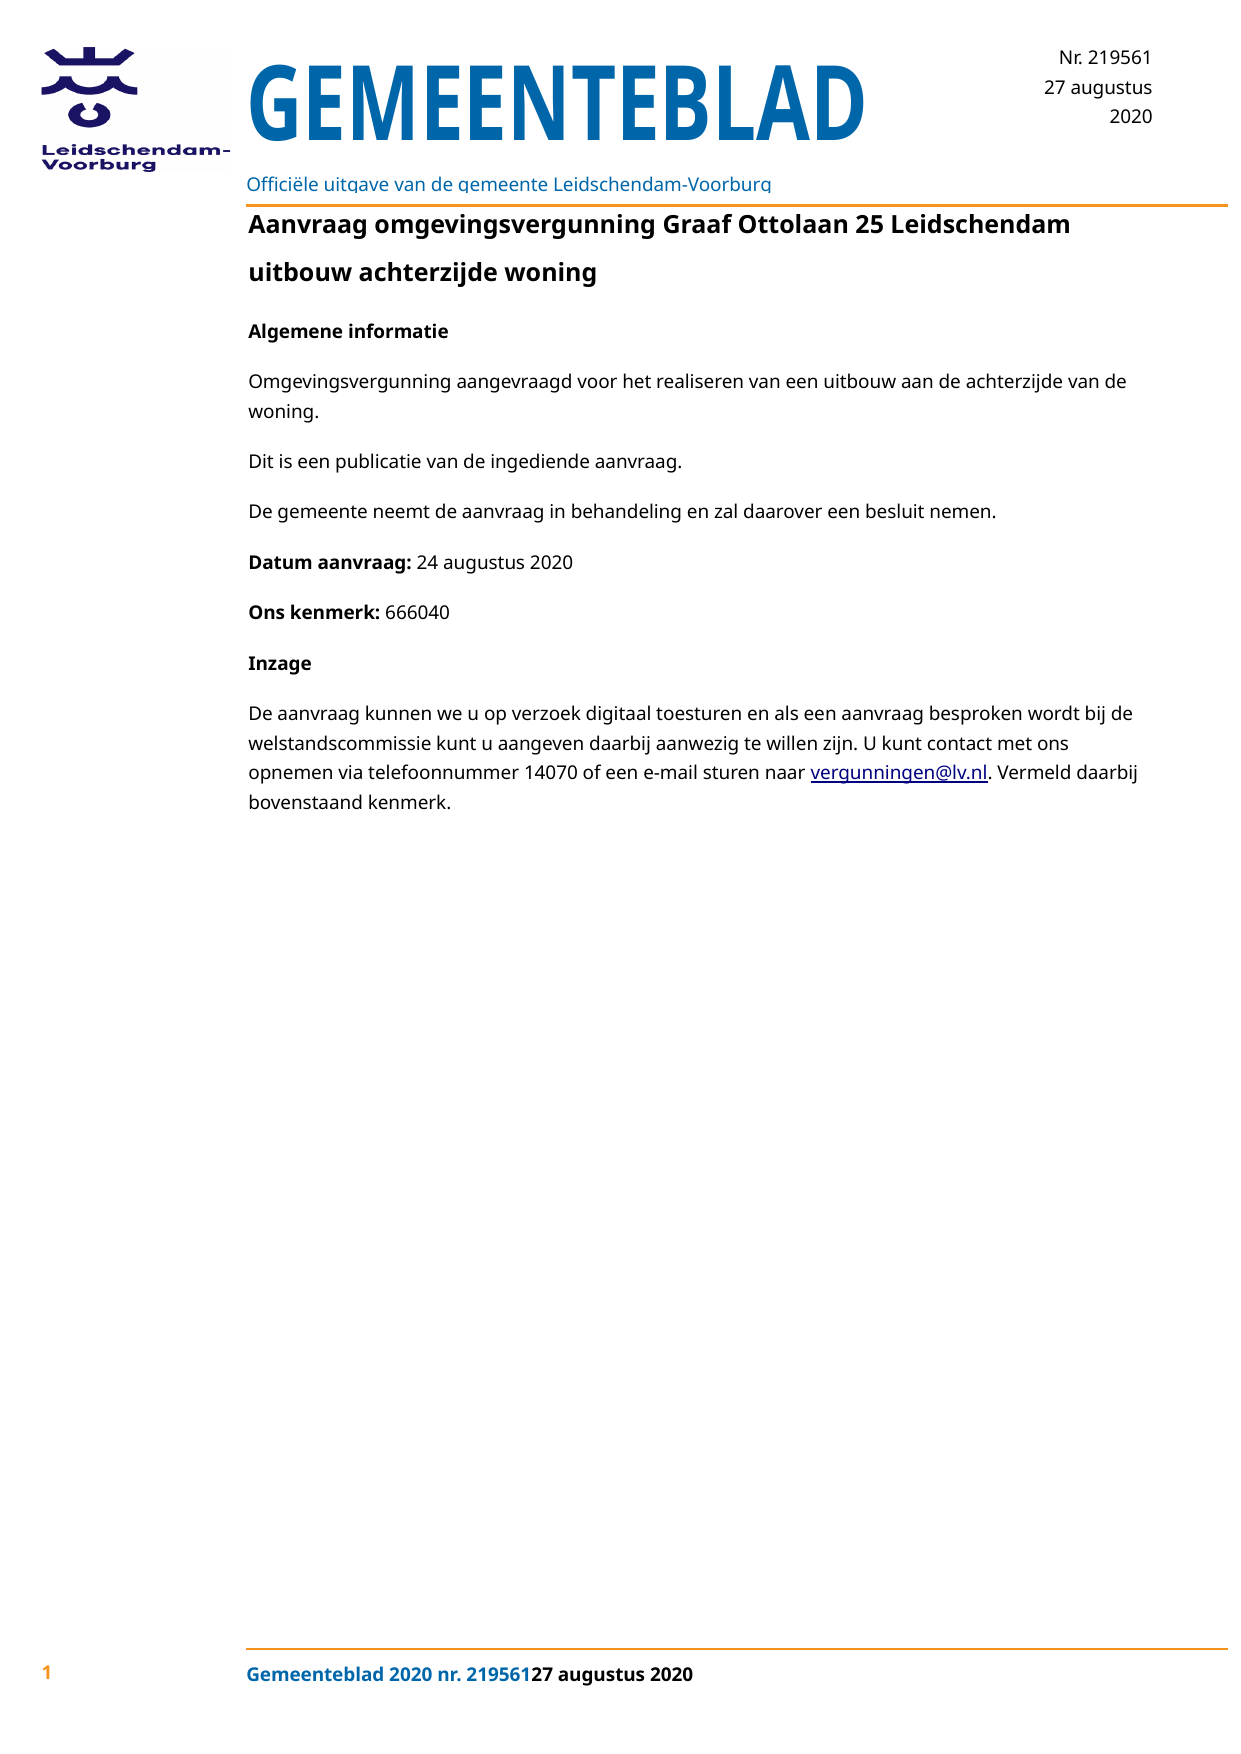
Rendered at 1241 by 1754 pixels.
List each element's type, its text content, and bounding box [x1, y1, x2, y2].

text Aanvraag omgevingsvergunning Graaf Ottolaan 25 Leidschendam uitbouw achterzijde woning [248, 207, 1152, 288]
text Datum aanvraag: 24 augustus 2020 [248, 549, 1152, 575]
text De aanvraag kunnen we u op verzoek digitaal toesturen en als een aanvraag besproken wordt bij de welstandscommissie kunt u aangeven daarbij aanwezig te willen zijn. U kunt contact met ons opnemen via telefoonnummer 14070 of een e-mail sturen naar vergunningen@lv.nl. Vermeld daarbij bovenstaand kenmerk. [248, 700, 1152, 815]
picture [41, 47, 231, 172]
text Dit is een publicatie van de ingediende aanvraag. [248, 448, 1152, 474]
text Ons kenmerk: 666040 [248, 599, 1152, 625]
text Algemene informatie [248, 318, 1152, 344]
text De gemeente neemt de aanvraag in behandeling en zal daarover een besluit nemen. [248, 499, 1152, 524]
text Inzage [248, 650, 1152, 676]
text Omgevingsvergunning aangevraagd voor het realiseren van een uitbouw aan de achterzijde van de woning. [248, 368, 1152, 424]
